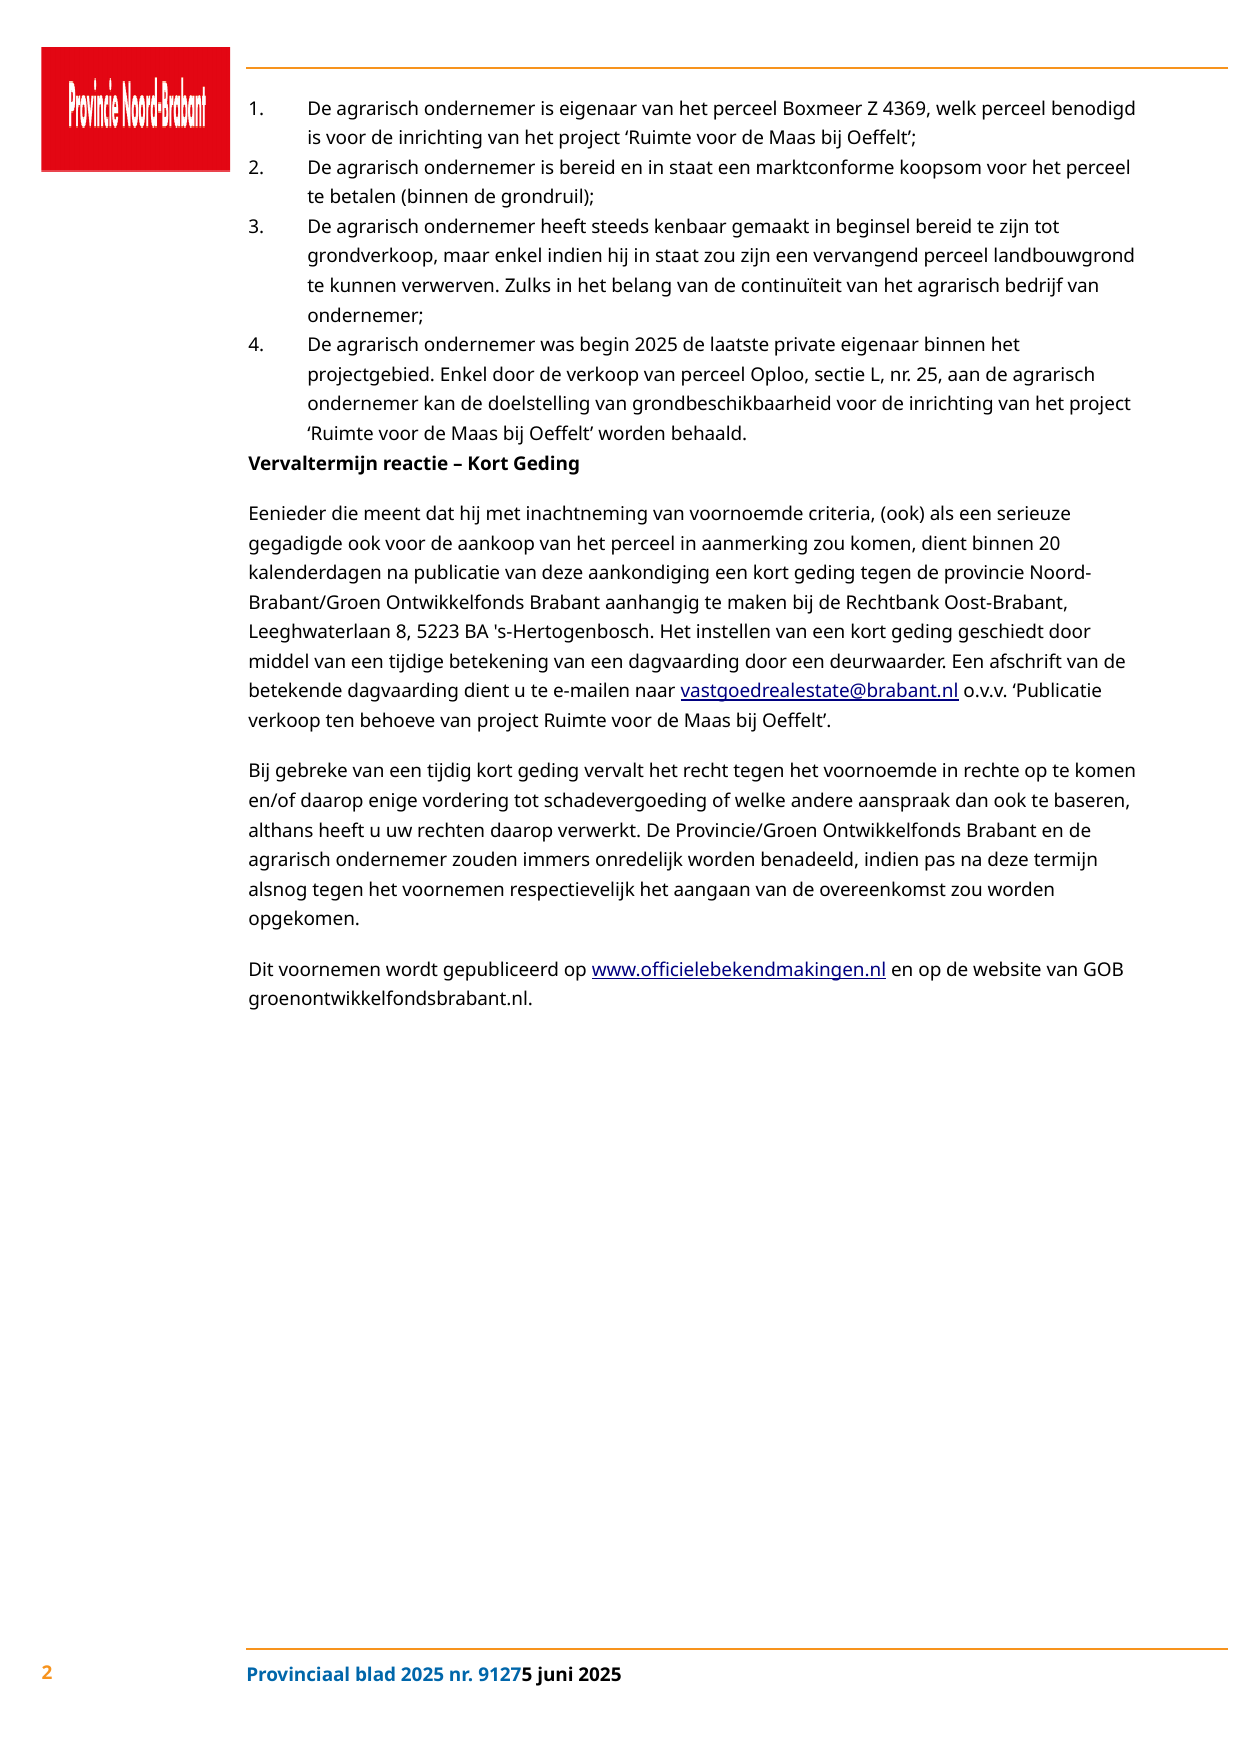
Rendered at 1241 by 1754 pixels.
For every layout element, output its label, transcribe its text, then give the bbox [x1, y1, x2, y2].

picture [41, 47, 231, 172]
list De agrarisch ondernemer heeft steeds kenbaar gemaakt in beginsel bereid te zijn tot grondverkoop, maar enkel indien hij in staat zou zijn een vervangend perceel landbouwgrond te kunnen verwerven. Zulks in het belang van de continuïteit van het agrarisch bedrijf van ondernemer; [248, 213, 1152, 328]
text Eenieder die meent dat hij met inachtneming van voornoemde criteria, (ook) als een serieuze gegadigde ook voor de aankoop van het perceel in aanmerking zou komen, dient binnen 20 kalenderdagen na publicatie van deze aankondiging een kort geding tegen de provincie Noord-Brabant/Groen Ontwikkelfonds Brabant aanhangig te maken bij de Rechtbank Oost-Brabant, Leeghwaterlaan 8, 5223 BA 's-Hertogenbosch. Het instellen van een kort geding geschiedt door middel van een tijdige betekening van een dagvaarding door een deurwaarder. Een afschrift van de betekende dagvaarding dient u te e-mailen naar vastgoedrealestate@brabant.nl o.v.v. ‘Publicatie verkoop ten behoeve van project Ruimte voor de Maas bij Oeffelt’. [248, 500, 1152, 733]
text Bij gebreke van een tijdig kort geding vervalt het recht tegen het voornoemde in rechte op te komen en/of daarop enige vordering tot schadevergoeding of welke andere aanspraak dan ook te baseren, althans heeft u uw rechten daarop verwerkt. De Provincie/Groen Ontwikkelfonds Brabant en de agrarisch ondernemer zouden immers onredelijk worden benadeeld, indien pas na deze termijn alsnog tegen het voornemen respectievelijk het aangaan van de overeenkomst zou worden opgekomen. [248, 758, 1152, 931]
list De agrarisch ondernemer was begin 2025 de laatste private eigenaar binnen het projectgebied. Enkel door de verkoop van perceel Oploo, sectie L, nr. 25, aan de agrarisch ondernemer kan de doelstelling van grondbeschikbaarheid voor de inrichting van het project ‘Ruimte voor de Maas bij Oeffelt’ worden behaald. [248, 331, 1152, 446]
list De agrarisch ondernemer is bereid en in staat een marktconforme koopsom voor het perceel te betalen (binnen de grondruil); [248, 154, 1152, 209]
text Vervaltermijn reactie – Kort Geding [248, 450, 1152, 476]
list De agrarisch ondernemer is eigenaar van het perceel Boxmeer Z 4369, welk perceel benodigd is voor de inrichting van het project ‘Ruimte voor de Maas bij Oeffelt’; [248, 95, 1152, 150]
text Dit voornemen wordt gepubliceerd op www.officielebekendmakingen.nl en op de website van GOB groenontwikkelfondsbrabant.nl. [248, 956, 1152, 1011]
